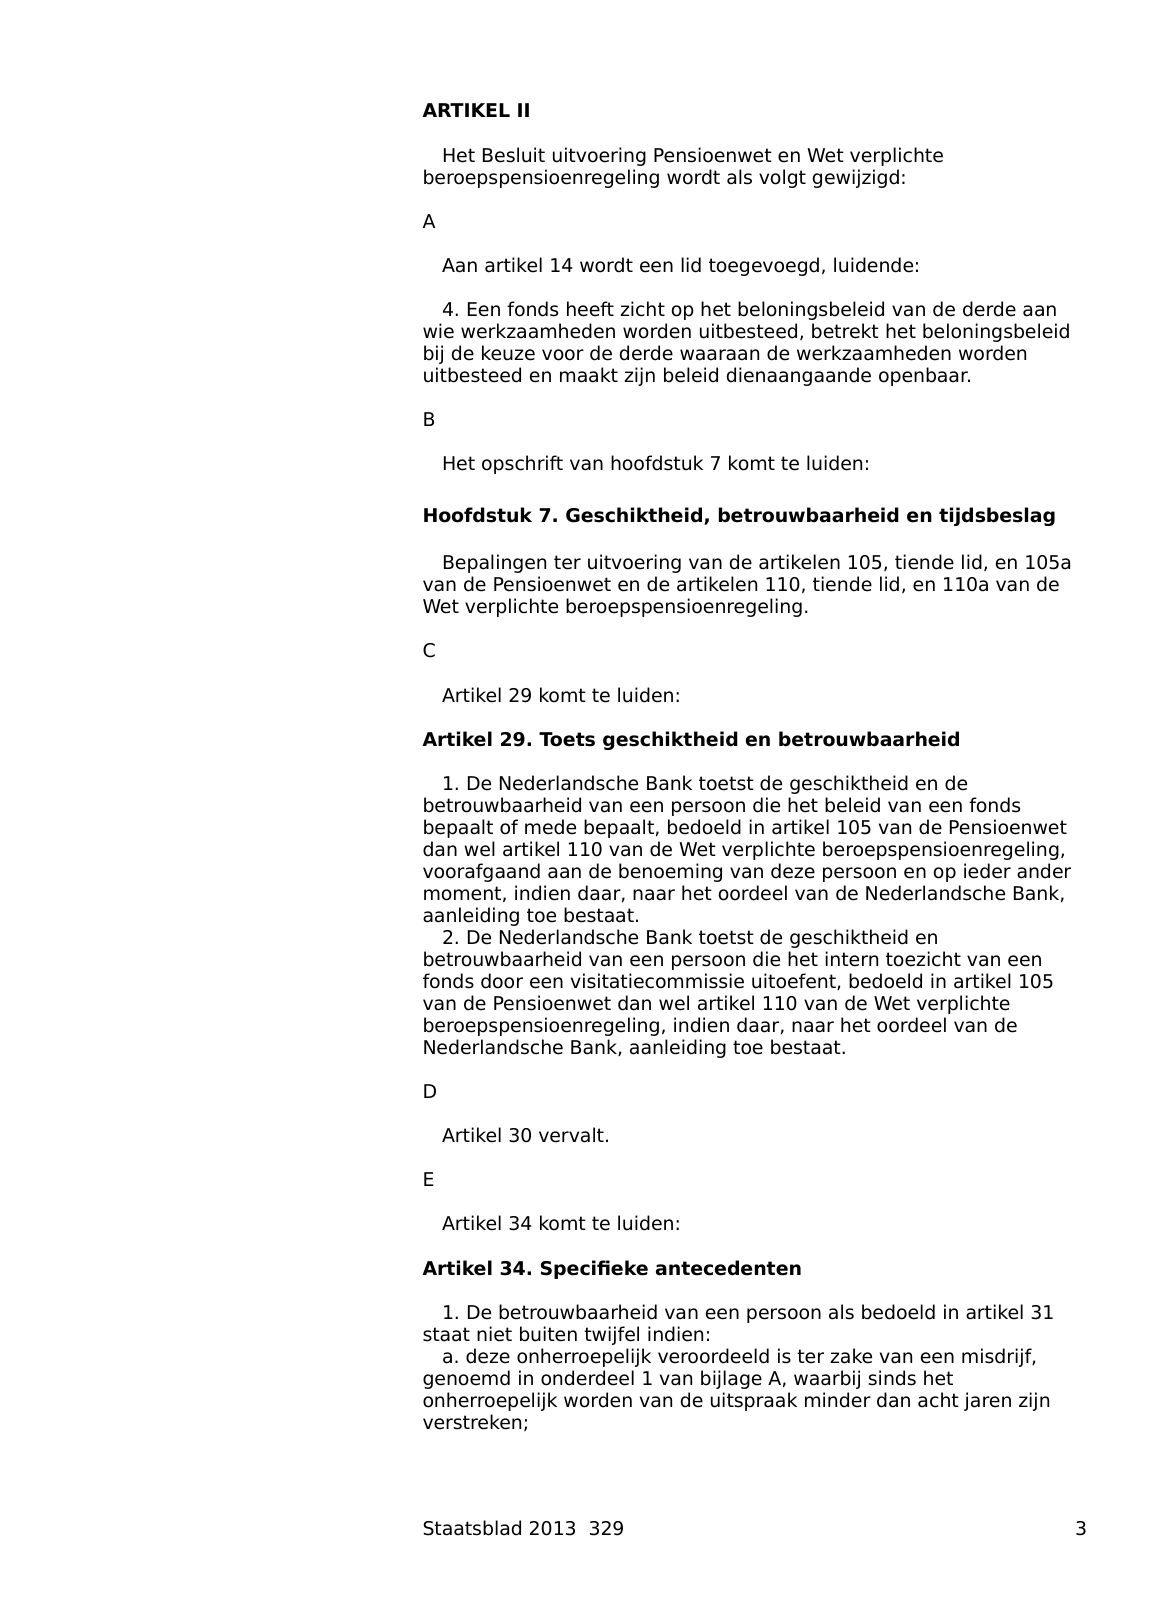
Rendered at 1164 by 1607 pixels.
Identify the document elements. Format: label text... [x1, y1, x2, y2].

text Het Besluit uitvoering Pensioenwet en Wet verplichte beroepspensioenregeling wordt als volgt gewijzigd: [422, 144, 1087, 188]
text Artikel 30 vervalt. [422, 1125, 1087, 1147]
text Bepalingen ter uitvoering van de artikelen 105, tiende lid, en 105a van de Pensioenwet en de artikelen 110, tiende lid, en 110a van de Wet verplichte beroepspensioenregeling. [422, 552, 1087, 618]
subtitle Hoofdstuk 7. Geschiktheid, betrouwbaarheid en tijdsbeslag [422, 505, 1087, 527]
text 2. De Nederlandsche Bank toetst de geschiktheid en betrouwbaarheid van een persoon die het intern toezicht van een fonds door een visitatiecommissie uitoefent, bedoeld in artikel 105 van de Pensioenwet dan wel artikel 110 van de Wet verplichte beroepspensioenregeling, indien daar, naar het oordeel van de Nederlandsche Bank, aanleiding toe bestaat. [422, 927, 1087, 1059]
text B [422, 409, 1087, 431]
text 1. De betrouwbaarheid van een persoon als bedoeld in artikel 31 staat niet buiten twijfel indien: [422, 1302, 1087, 1346]
text E [422, 1169, 1087, 1191]
text Artikel 34 komt te luiden: [422, 1213, 1087, 1235]
text Het opschrift van hoofdstuk 7 komt te luiden: [422, 453, 1087, 475]
text a. deze onherroepelijk veroordeeld is ter zake van een misdrijf, genoemd in onderdeel 1 van bijlage A, waarbij sinds het onherroepelijk worden van de uitspraak minder dan acht jaren zijn verstreken; [422, 1346, 1087, 1433]
text Artikel 29 komt te luiden: [422, 684, 1087, 707]
text Aan artikel 14 wordt een lid toegevoegd, luidende: [422, 255, 1087, 277]
subtitle Artikel 29. Toets geschiktheid en betrouwbaarheid [422, 729, 1087, 751]
subtitle Artikel 34. Specifieke antecedenten [422, 1257, 1087, 1279]
text 4. Een fonds heeft zicht op het beloningsbeleid van de derde aan wie werkzaamheden worden uitbesteed, betrekt het beloningsbeleid bij de keuze voor de derde waaraan de werkzaamheden worden uitbesteed en maakt zijn beleid dienaangaande openbaar. [422, 299, 1087, 387]
text 1. De Nederlandsche Bank toetst de geschiktheid en de betrouwbaarheid van een persoon die het beleid van een fonds bepaalt of mede bepaalt, bedoeld in artikel 105 van de Pensioenwet dan wel artikel 110 van de Wet verplichte beroepspensioenregeling, voorafgaand aan de benoeming van deze persoon en op ieder ander moment, indien daar, naar het oordeel van de Nederlandsche Bank, aanleiding toe bestaat. [422, 773, 1087, 927]
text D [422, 1081, 1087, 1103]
text C [422, 640, 1087, 662]
subtitle ARTIKEL II [422, 100, 1087, 122]
text A [422, 211, 1087, 233]
